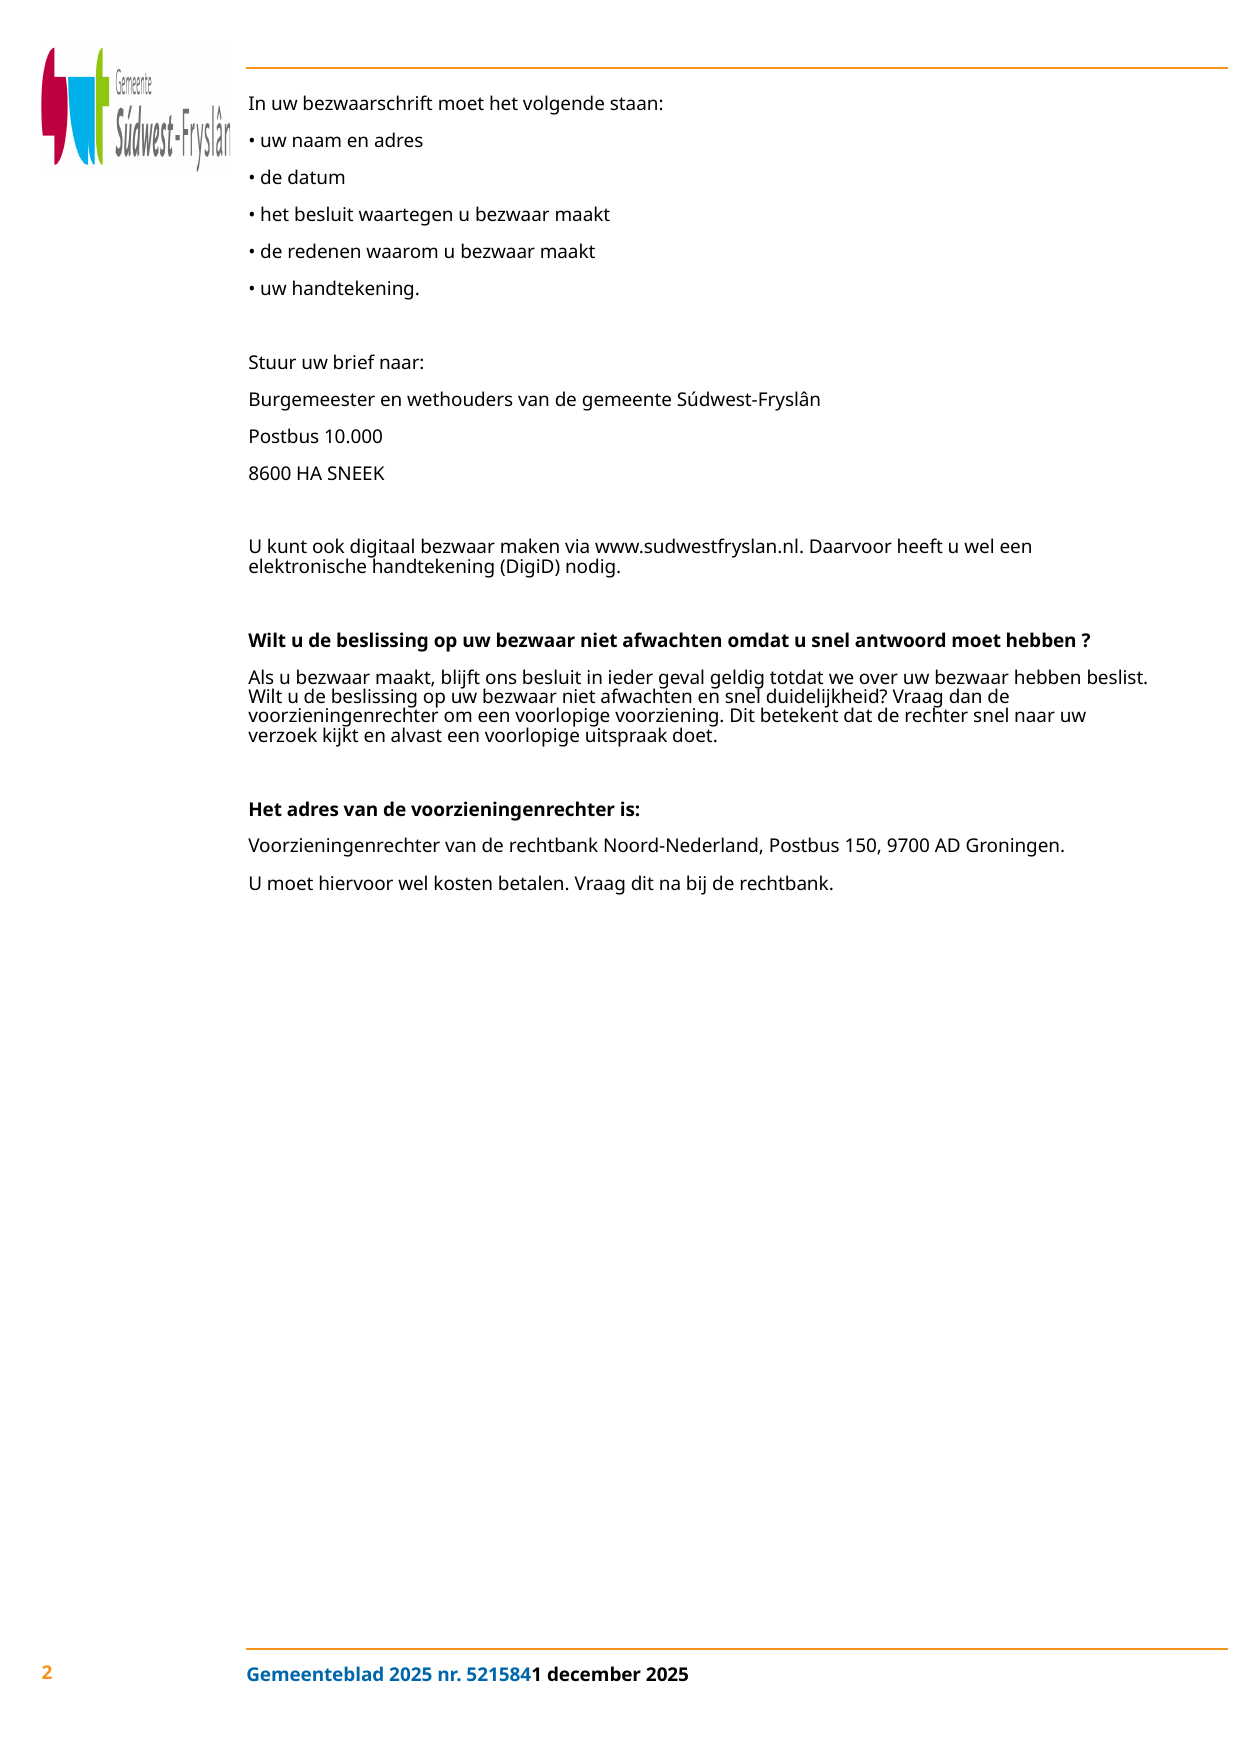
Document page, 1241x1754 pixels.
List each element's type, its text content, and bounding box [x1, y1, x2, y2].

text Postbus 10.000 [248, 428, 1152, 447]
text In uw bezwaarschrift moet het volgende staan: [248, 95, 1152, 114]
text • de datum [248, 169, 1152, 188]
text Stuur uw brief naar: [248, 354, 1152, 373]
text Voorzieningenrechter van de rechtbank Noord-Nederland, Postbus 150, 9700 AD Groningen. [248, 837, 1152, 857]
picture [41, 47, 231, 172]
text U kunt ook digitaal bezwaar maken via www.sudwestfryslan.nl. Daarvoor heeft u wel een elektronische handtekening (DigiD) nodig. [248, 538, 1152, 577]
text • uw handtekening. [248, 280, 1152, 299]
text • het besluit waartegen u bezwaar maakt [248, 206, 1152, 225]
text 8600 HA SNEEK [248, 464, 1152, 484]
text Burgemeester en wethouders van de gemeente Súdwest-Fryslân [248, 391, 1152, 410]
text • uw naam en adres [248, 132, 1152, 151]
text Het adres van de voorzieningenrechter is: [248, 801, 1152, 820]
text Wilt u de beslissing op uw bezwaar niet afwachten omdat u snel antwoord moet hebben ? [248, 632, 1152, 651]
text U moet hiervoor wel kosten betalen. Vraag dit na bij de rechtbank. [248, 874, 1152, 894]
text Als u bezwaar maakt, blijft ons besluit in ieder geval geldig totdat we over uw bezwaar hebben beslist. Wilt u de beslissing op uw bezwaar niet afwachten en snel duidelijkheid? Vraag dan de voorzieningenrechter om een voorlopige voorziening. Dit betekent dat de rechter snel naar uw verzoek kijkt en alvast een voorlopige uitspraak doet. [248, 669, 1152, 746]
text • de redenen waarom u bezwaar maakt [248, 243, 1152, 262]
